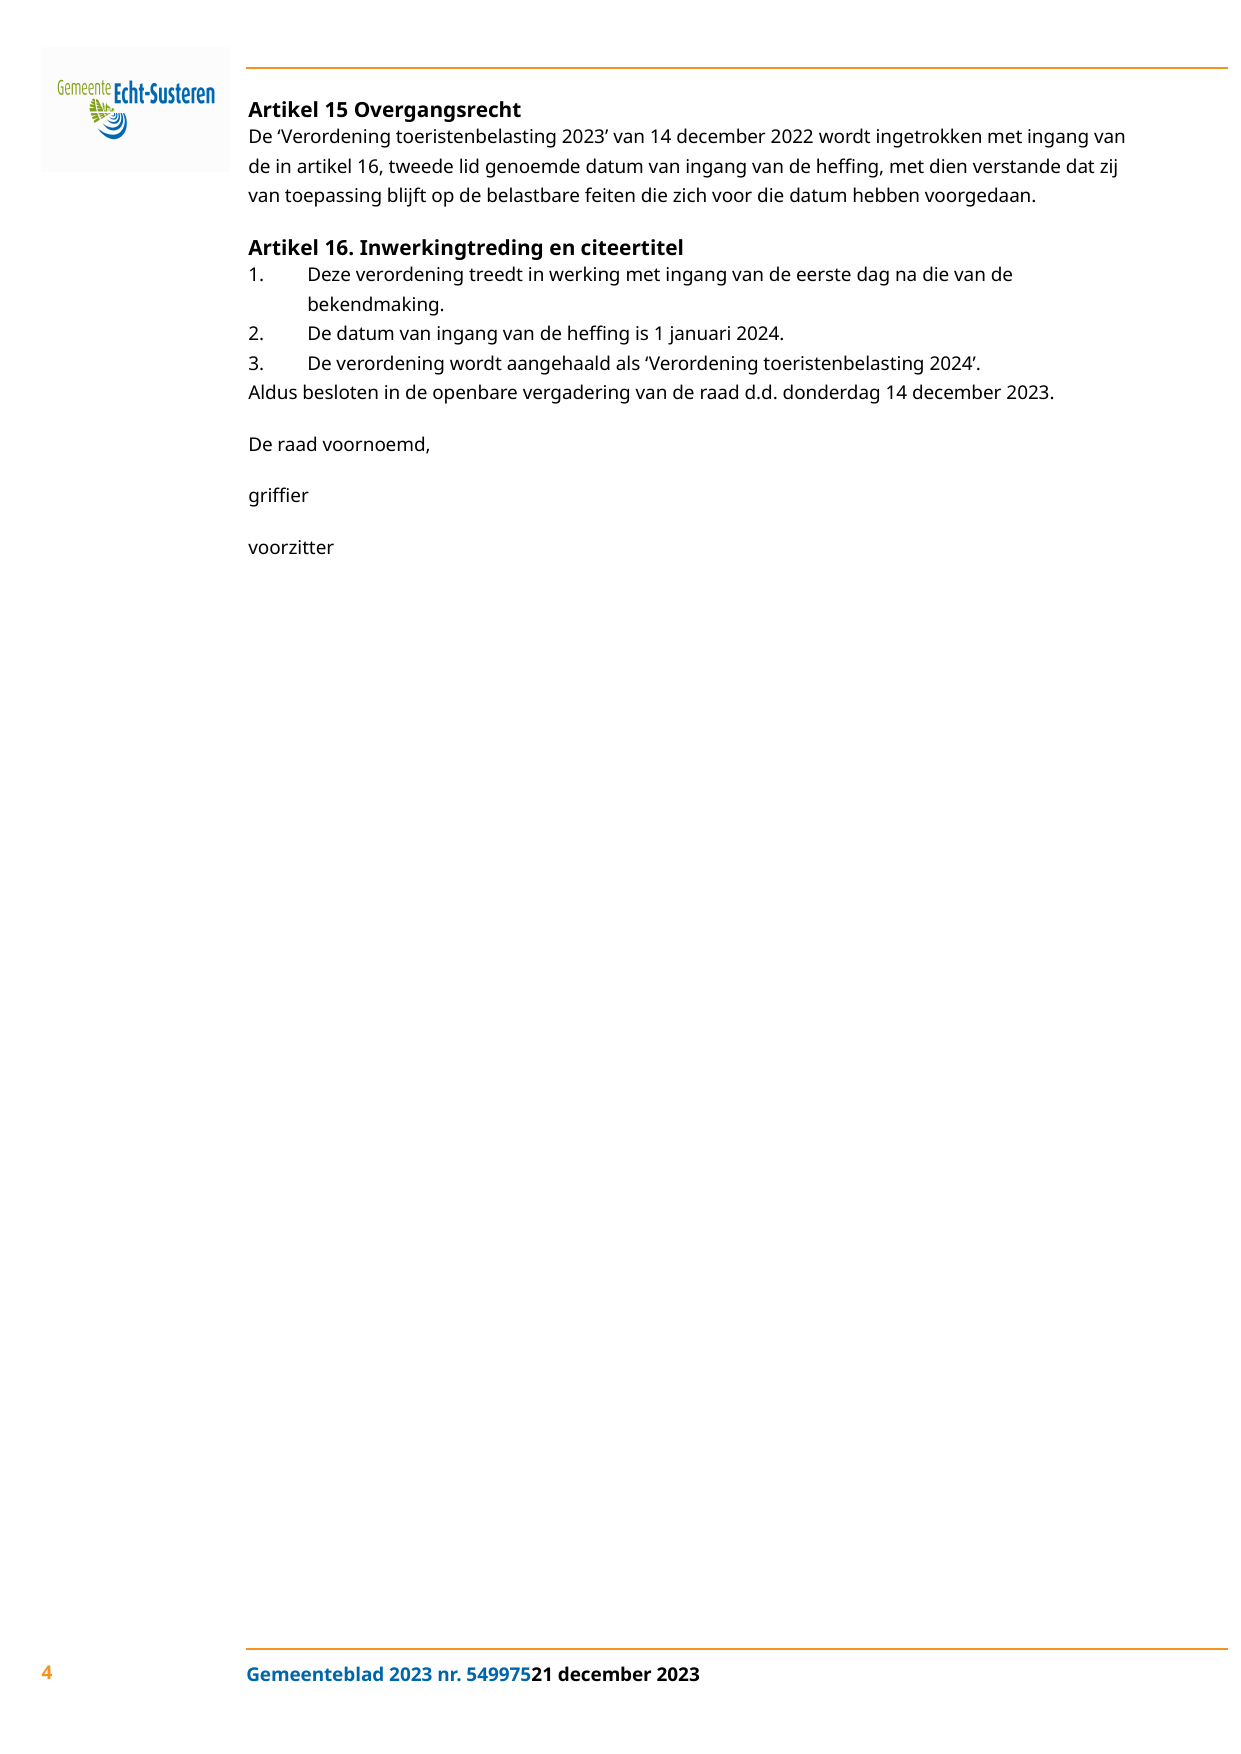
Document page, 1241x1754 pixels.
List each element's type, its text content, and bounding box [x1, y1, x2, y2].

picture [41, 47, 231, 172]
text Artikel 15 Overgangsrecht [248, 95, 1152, 123]
text voorzitter [248, 534, 1152, 560]
text Artikel 16. Inwerkingtreding en citeertitel [248, 233, 1152, 261]
list Deze verordening treedt in werking met ingang van de eerste dag na die van de bekendmaking. [248, 261, 1152, 317]
text griffier [248, 482, 1152, 508]
list De verordening wordt aangehaald als ‘Verordening toeristenbelasting 2024’. [248, 350, 1152, 376]
list De datum van ingang van de heffing is 1 januari 2024. [248, 320, 1152, 346]
text De raad voornoemd, [248, 431, 1152, 457]
text De ‘Verordening toeristenbelasting 2023’ van 14 december 2022 wordt ingetrokken met ingang van de in artikel 16, tweede lid genoemde datum van ingang van de heffing, met dien verstande dat zij van toepassing blijft op de belastbare feiten die zich voor die datum hebben voorgedaan. [248, 123, 1152, 208]
text Aldus besloten in de openbare vergadering van de raad d.d. donderdag 14 december 2023. [248, 379, 1152, 405]
